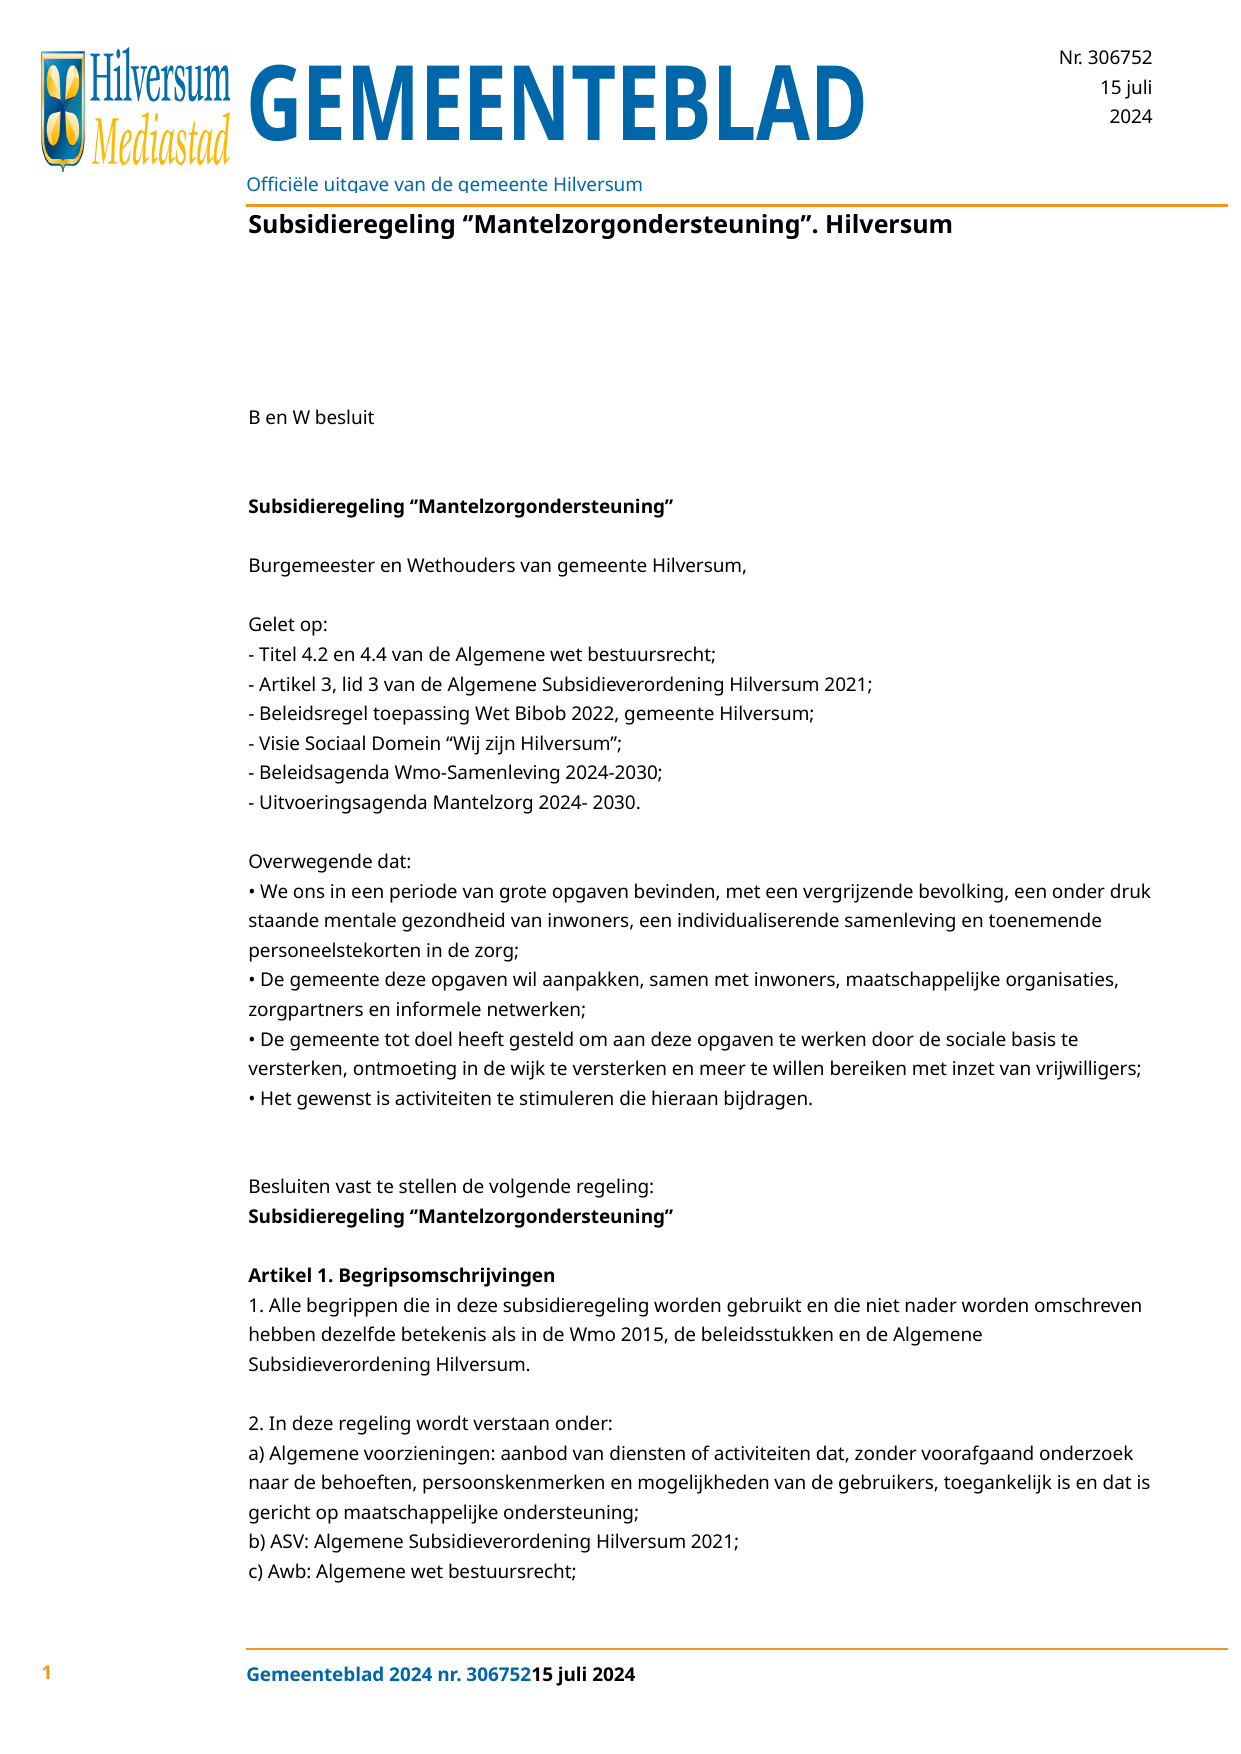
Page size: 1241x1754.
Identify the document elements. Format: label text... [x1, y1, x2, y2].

text • De gemeente deze opgaven wil aanpakken, samen met inwoners, maatschappelijke organisaties, zorgpartners en informele netwerken; [248, 967, 1152, 1022]
text - Artikel 3, lid 3 van de Algemene Subsidieverordening Hilversum 2021; [248, 671, 1152, 696]
text B en W besluit [248, 404, 1152, 430]
text Artikel 1. Begripsomschrijvingen [248, 1262, 1152, 1288]
text - Beleidsregel toepassing Wet Bibob 2022, gemeente Hilversum; [248, 700, 1152, 726]
text c) Awb: Algemene wet bestuursrecht; [248, 1558, 1152, 1584]
picture [41, 47, 231, 172]
text • We ons in een periode van grote opgaven bevinden, met een vergrijzende bevolking, een onder druk staande mentale gezondheid van inwoners, een individualiserende samenleving en toenemende personeelstekorten in de zorg; [248, 878, 1152, 963]
text Subsidieregeling ‘’Mantelzorgondersteuning’’. Hilversum [248, 207, 1152, 241]
text Gelet op: [248, 612, 1152, 637]
text • Het gewenst is activiteiten te stimuleren die hieraan bijdragen. [248, 1085, 1152, 1111]
text Subsidieregeling ‘’Mantelzorgondersteuning’’ [248, 493, 1152, 519]
text Besluiten vast te stellen de volgende regeling: [248, 1174, 1152, 1199]
text 1. Alle begrippen die in deze subsidieregeling worden gebruikt en die niet nader worden omschreven hebben dezelfde betekenis als in de Wmo 2015, de beleidsstukken en de Algemene Subsidieverordening Hilversum. [248, 1292, 1152, 1377]
text - Visie Sociaal Domein “Wij zijn Hilversum”; [248, 730, 1152, 756]
text a) Algemene voorzieningen: aanbod van diensten of activiteiten dat, zonder voorafgaand onderzoek naar de behoeften, persoonskenmerken en mogelijkheden van de gebruikers, toegankelijk is en dat is gericht op maatschappelijke ondersteuning; [248, 1440, 1152, 1525]
text b) ASV: Algemene Subsidieverordening Hilversum 2021; [248, 1529, 1152, 1554]
text • De gemeente tot doel heeft gesteld om aan deze opgaven te werken door de sociale basis te versterken, ontmoeting in de wijk te versterken en meer te willen bereiken met inzet van vrijwilligers; [248, 1026, 1152, 1081]
text - Uitvoeringsagenda Mantelzorg 2024- 2030. [248, 789, 1152, 815]
text - Titel 4.2 en 4.4 van de Algemene wet bestuursrecht; [248, 641, 1152, 667]
text Overwegende dat: [248, 848, 1152, 874]
text Burgemeester en Wethouders van gemeente Hilversum, [248, 552, 1152, 578]
text - Beleidsagenda Wmo-Samenleving 2024-2030; [248, 759, 1152, 785]
text Subsidieregeling ‘’Mantelzorgondersteuning’’ [248, 1203, 1152, 1229]
text 2. In deze regeling wordt verstaan onder: [248, 1410, 1152, 1436]
